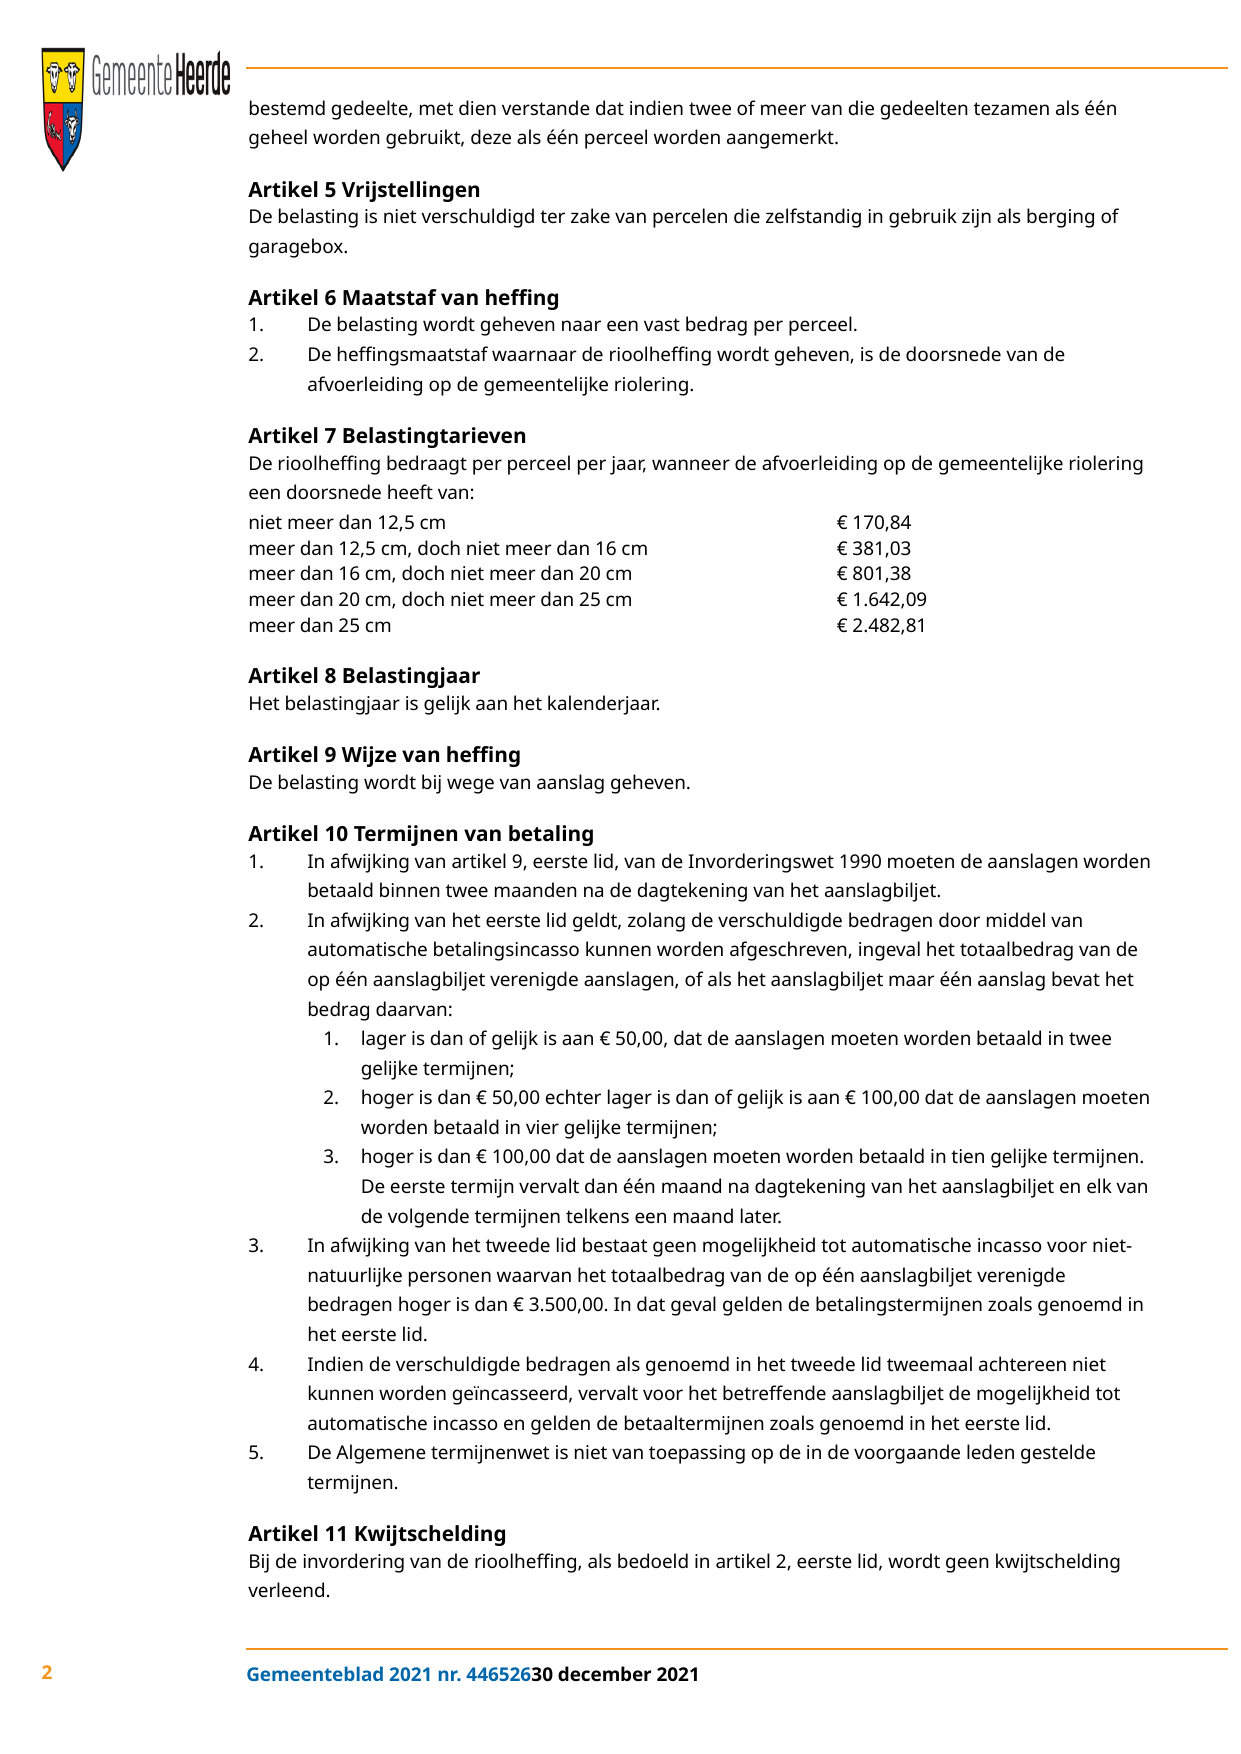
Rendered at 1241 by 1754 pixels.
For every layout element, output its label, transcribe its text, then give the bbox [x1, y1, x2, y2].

text bestemd gedeelte, met dien verstande dat indien twee of meer van die gedeelten tezamen als één geheel worden gebruikt, deze als één perceel worden aangemerkt. [248, 95, 1152, 150]
text Bij de invordering van de rioolheffing, als bedoeld in artikel 2, eerste lid, wordt geen kwijtschelding verleend. [248, 1548, 1152, 1603]
list lager is dan of gelijk is aan € 50,00, dat de aanslagen moeten worden betaald in twee gelijke termijnen; [323, 1025, 1152, 1081]
list In afwijking van het eerste lid geldt, zolang de verschuldigde bedragen door middel van automatische betalingsincasso kunnen worden afgeschreven, ingeval het totaalbedrag van de op één aanslagbiljet verenigde aanslagen, of als het aanslagbiljet maar één aanslag bevat het bedrag daarvan: [248, 907, 1152, 1021]
text Artikel 6 Maatstaf van heffing [248, 283, 1152, 312]
table_cell meer dan 20 cm, doch niet meer dan 25 cm [248, 586, 837, 612]
table_cell meer dan 16 cm, doch niet meer dan 20 cm [248, 560, 837, 586]
text Artikel 9 Wijze van heffing [248, 741, 1152, 769]
table_cell € 1.642,09 [837, 586, 1152, 612]
list De belasting wordt geheven naar een vast bedrag per perceel. [248, 312, 1152, 337]
text De belasting is niet verschuldigd ter zake van percelen die zelfstandig in gebruik zijn als berging of garagebox. [248, 203, 1152, 258]
text Artikel 11 Kwijtschelding [248, 1519, 1152, 1548]
table_cell meer dan 25 cm [248, 612, 837, 638]
list De Algemene termijnenwet is niet van toepassing op de in de voorgaande leden gestelde termijnen. [248, 1439, 1152, 1495]
list hoger is dan € 100,00 dat de aanslagen moeten worden betaald in tien gelijke termijnen. De eerste termijn vervalt dan één maand na dagtekening van het aanslagbiljet en elk van de volgende termijnen telkens een maand later. [323, 1144, 1152, 1228]
list In afwijking van het tweede lid bestaat geen mogelijkheid tot automatische incasso voor niet-natuurlijke personen waarvan het totaalbedrag van de op één aanslagbiljet verenigde bedragen hoger is dan € 3.500,00. In dat geval gelden de betalingstermijnen zoals genoemd in het eerste lid. [248, 1232, 1152, 1347]
table_cell € 381,03 [837, 535, 1152, 560]
table_cell meer dan 12,5 cm, doch niet meer dan 16 cm [248, 535, 837, 560]
text Artikel 8 Belastingjaar [248, 662, 1152, 690]
picture [41, 47, 231, 172]
list De heffingsmaatstaf waarnaar de rioolheffing wordt geheven, is de doorsnede van de afvoerleiding op de gemeentelijke riolering. [248, 341, 1152, 397]
list hoger is dan € 50,00 echter lager is dan of gelijk is aan € 100,00 dat de aanslagen moeten worden betaald in vier gelijke termijnen; [323, 1084, 1152, 1140]
text Artikel 5 Vrijstellingen [248, 175, 1152, 203]
text Artikel 7 Belastingtarieven [248, 421, 1152, 450]
list Indien de verschuldigde bedragen als genoemd in het tweede lid tweemaal achtereen niet kunnen worden geïncasseerd, vervalt voor het betreffende aanslagbiljet de mogelijkheid tot automatische incasso en gelden de betaaltermijnen zoals genoemd in het eerste lid. [248, 1351, 1152, 1436]
text De rioolheffing bedraagt per perceel per jaar, wanneer de afvoerleiding op de gemeentelijke riolering een doorsnede heeft van: [248, 450, 1152, 505]
table_header niet meer dan 12,5 cm [248, 509, 837, 535]
list In afwijking van artikel 9, eerste lid, van de Invorderingswet 1990 moeten de aanslagen worden betaald binnen twee maanden na de dagtekening van het aanslagbiljet. [248, 848, 1152, 903]
table_header € 170,84 [837, 509, 1152, 535]
text De belasting wordt bij wege van aanslag geheven. [248, 769, 1152, 795]
text Artikel 10 Termijnen van betaling [248, 819, 1152, 848]
text Het belastingjaar is gelijk aan het kalenderjaar. [248, 690, 1152, 716]
table_cell € 801,38 [837, 560, 1152, 586]
table_cell € 2.482,81 [837, 612, 1152, 638]
